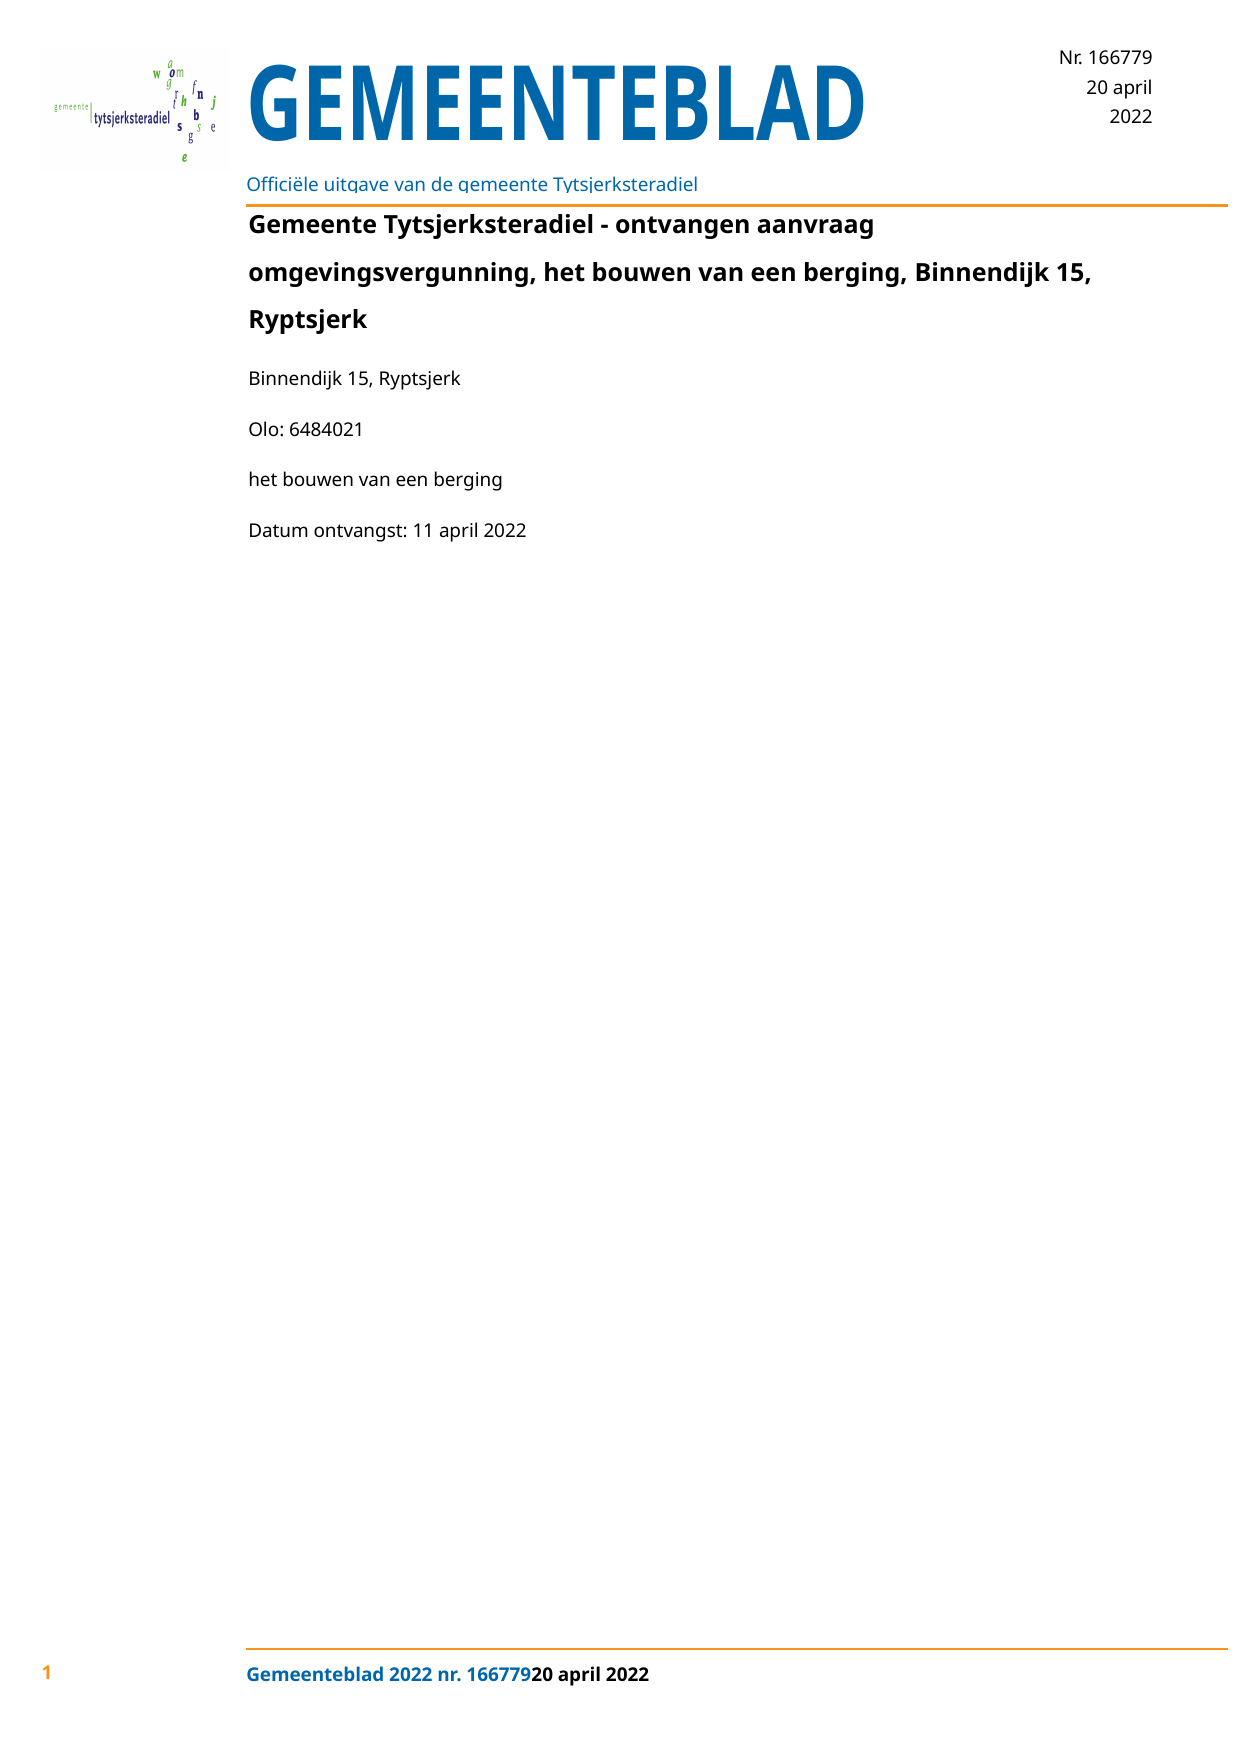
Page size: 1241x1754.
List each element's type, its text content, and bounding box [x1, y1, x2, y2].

text Datum ontvangst: 11 april 2022 [248, 517, 1152, 542]
picture [41, 47, 231, 172]
text het bouwen van een berging [248, 466, 1152, 492]
text Olo: 6484021 [248, 416, 1152, 442]
text Gemeente Tytsjerksteradiel - ontvangen aanvraag omgevingsvergunning, het bouwen van een berging, Binnendijk 15, Ryptsjerk [248, 207, 1152, 336]
text Binnendijk 15, Ryptsjerk [248, 366, 1152, 391]
